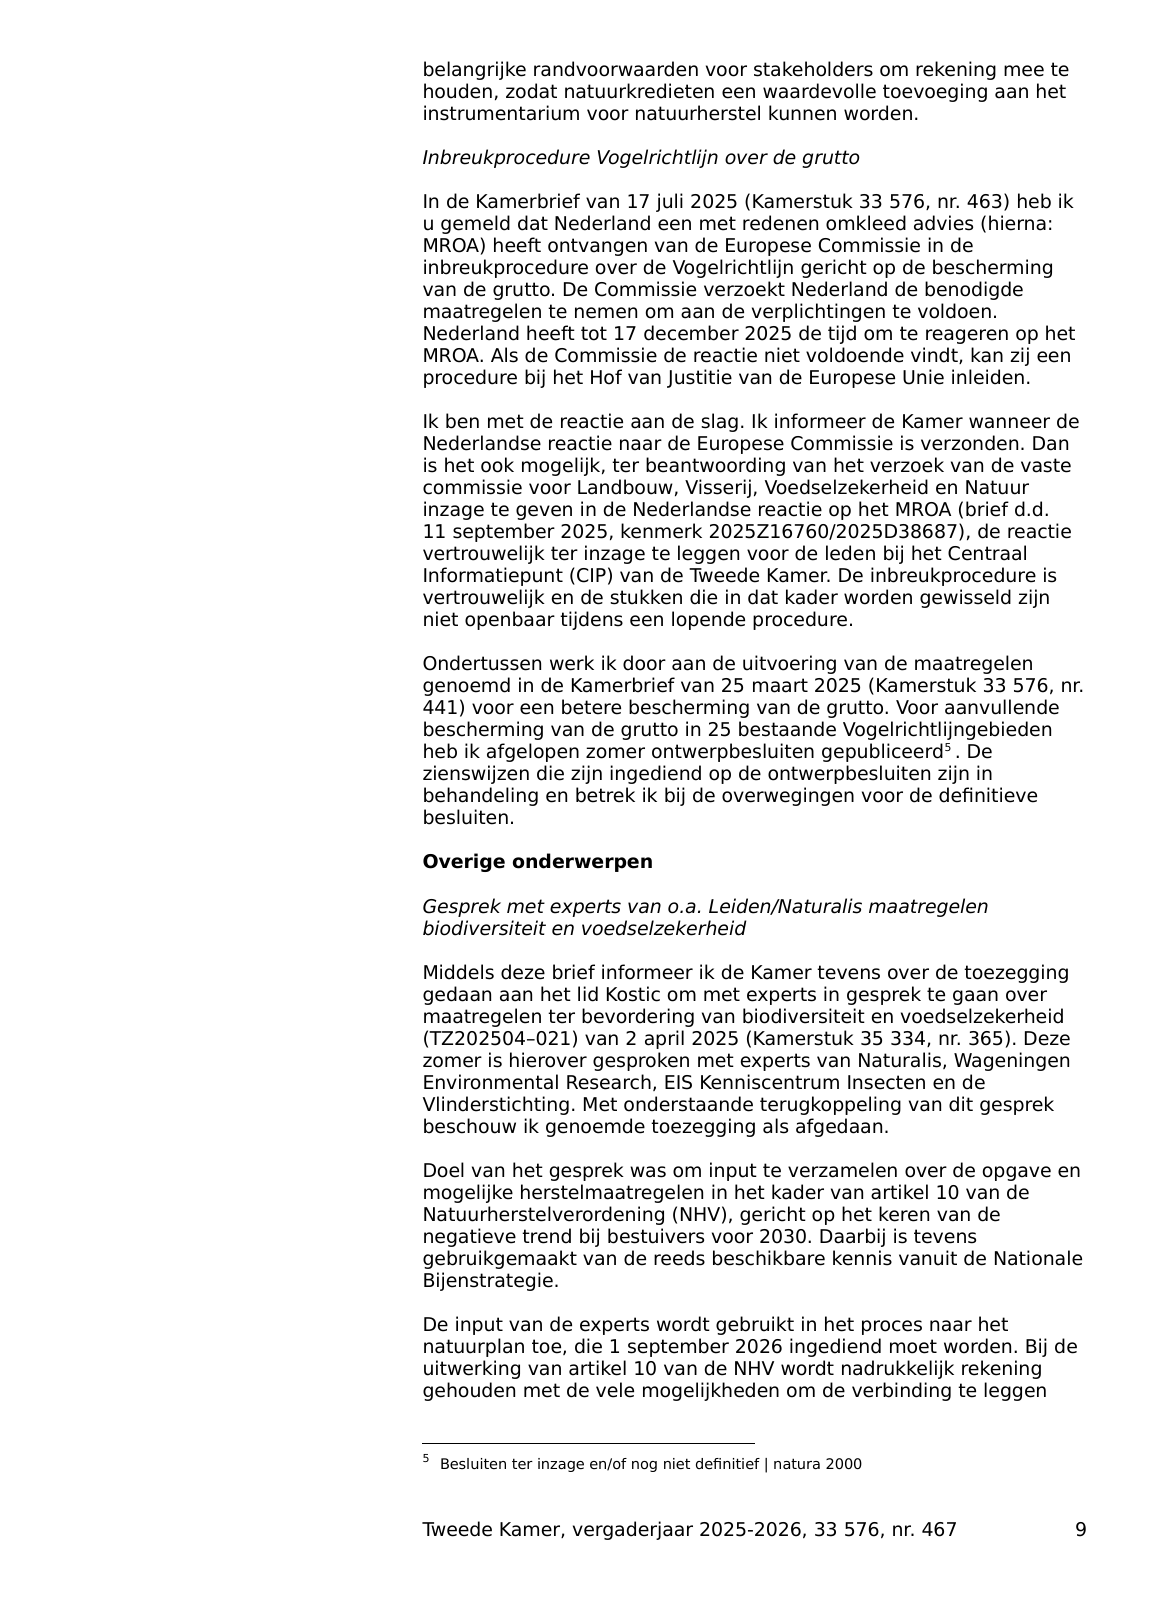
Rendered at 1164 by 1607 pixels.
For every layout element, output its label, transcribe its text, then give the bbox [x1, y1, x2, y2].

text De input van de experts wordt gebruikt in het proces naar het natuurplan toe, die 1 september 2026 ingediend moet worden. Bij de uitwerking van artikel 10 van de NHV wordt nadrukkelijk rekening gehouden met de vele mogelijkheden om de verbinding te leggen [422, 1314, 1087, 1402]
text In de Kamerbrief van 17 juli 2025 (Kamerstuk 33 576, nr. 463) heb ik u gemeld dat Nederland een met redenen omkleed advies (hierna: MROA) heeft ontvangen van de Europese Commissie in de inbreukprocedure over de Vogelrichtlijn gericht op de bescherming van de grutto. De Commissie verzoekt Nederland de benodigde maatregelen te nemen om aan de verplichtingen te voldoen. Nederland heeft tot 17 december 2025 de tijd om te reageren op het MROA. Als de Commissie de reactie niet voldoende vindt, kan zij een procedure bij het Hof van Justitie van de Europese Unie inleiden. [422, 191, 1087, 389]
text Ik ben met de reactie aan de slag. Ik informeer de Kamer wanneer de Nederlandse reactie naar de Europese Commissie is verzonden. Dan is het ook mogelijk, ter beantwoording van het verzoek van de vaste commissie voor Landbouw, Visserij, Voedselzekerheid en Natuur inzage te geven in de Nederlandse reactie op het MROA (brief d.d. 11 september 2025, kenmerk 2025Z16760/2025D38687), de reactie vertrouwelijk ter inzage te leggen voor de leden bij het Centraal Informatiepunt (CIP) van de Tweede Kamer. De inbreukprocedure is vertrouwelijk en de stukken die in dat kader worden gewisseld zijn niet openbaar tijdens een lopende procedure. [422, 411, 1087, 631]
subtitle Gesprek met experts van o.a. Leiden/Naturalis maatregelen biodiversiteit en voedselzekerheid [422, 896, 1087, 939]
subtitle Inbreukprocedure Vogelrichtlijn over de grutto [422, 147, 1087, 169]
text Middels deze brief informeer ik de Kamer tevens over de toezegging gedaan aan het lid Kostic om met experts in gesprek te gaan over maatregelen ter bevordering van biodiversiteit en voedselzekerheid (TZ202504–021) van 2 april 2025 (Kamerstuk 35 334, nr. 365). Deze zomer is hierover gesproken met experts van Naturalis, Wageningen Environmental Research, EIS Kenniscentrum Insecten en de Vlinderstichting. Met onderstaande terugkoppeling van dit gesprek beschouw ik genoemde toezegging als afgedaan. [422, 962, 1087, 1137]
text belangrijke randvoorwaarden voor stakeholders om rekening mee te houden, zodat natuurkredieten een waardevolle toevoeging aan het instrumentarium voor natuurherstel kunnen worden. [422, 59, 1087, 125]
subtitle Overige onderwerpen [422, 851, 1087, 873]
text Doel van het gesprek was om input te verzamelen over de opgave en mogelijke herstelmaatregelen in het kader van artikel 10 van de Natuurherstelverordening (NHV), gericht op het keren van de negatieve trend bij bestuivers voor 2030. Daarbij is tevens gebruikgemaakt van de reeds beschikbare kennis vanuit de Nationale Bijenstrategie. [422, 1160, 1087, 1292]
text Ondertussen werk ik door aan de uitvoering van de maatregelen genoemd in de Kamerbrief van 25 maart 2025 (Kamerstuk 33 576, nr. 441) voor een betere bescherming van de grutto. Voor aanvullende bescherming van de grutto in 25 bestaande Vogelrichtlijngebieden heb ik afgelopen zomer ontwerpbesluiten gepubliceerd. De zienswijzen die zijn ingediend op de ontwerpbesluiten zijn in behandeling en betrek ik bij de overwegingen voor de definitieve besluiten. [422, 653, 1087, 829]
text Besluiten ter inzage en/of nog niet definitief | natura 2000 [422, 1452, 1087, 1474]
